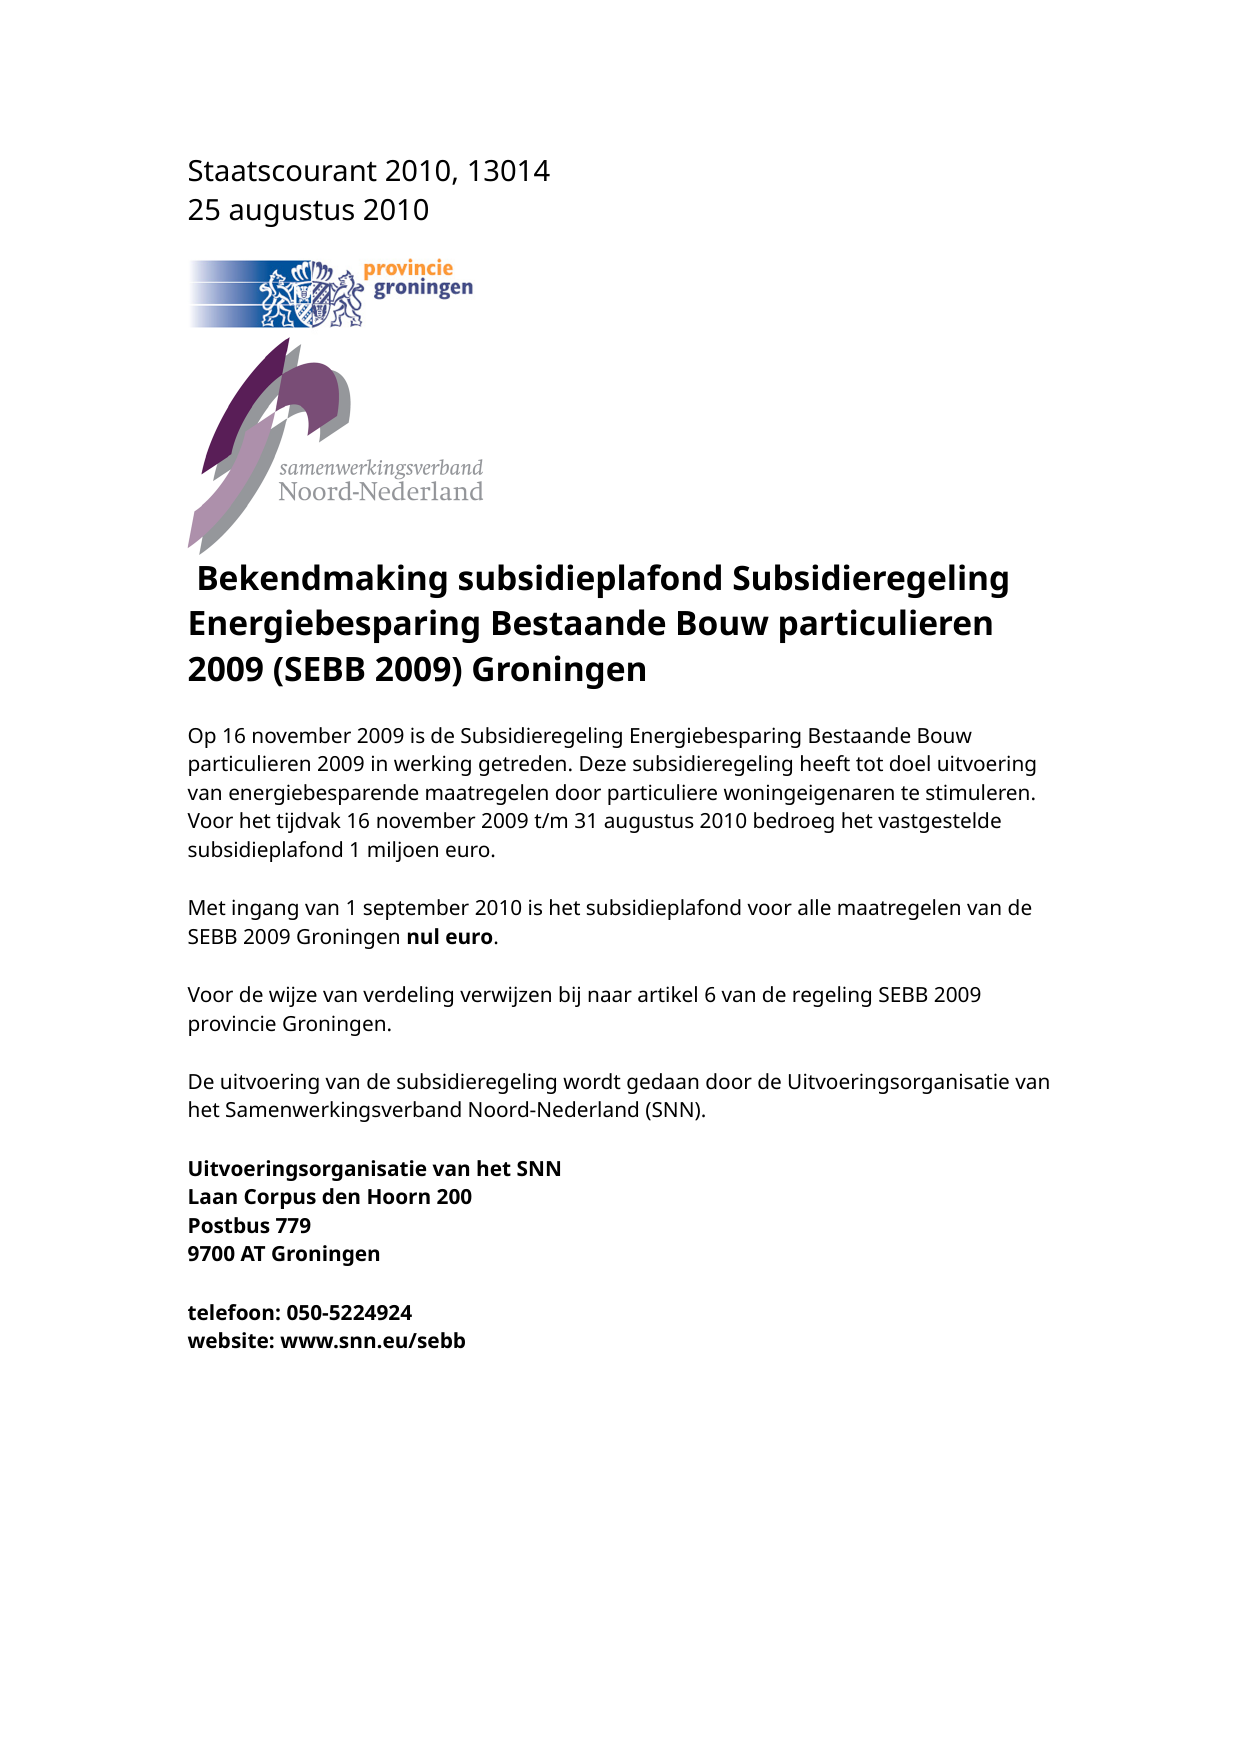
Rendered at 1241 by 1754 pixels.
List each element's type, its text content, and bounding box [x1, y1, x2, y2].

text Staatscourant 2010, 13014 [187, 150, 1053, 190]
text Met ingang van 1 september 2010 is het subsidieplafond voor alle maatregelen van de SEBB 2009 Groningen nul euro. [187, 893, 1053, 950]
text Postbus 779 [187, 1211, 1053, 1239]
text Uitvoeringsorganisatie van het SNN [187, 1154, 1053, 1182]
text Laan Corpus den Hoorn 200 [187, 1182, 1053, 1211]
text 25 augustus 2010 [187, 190, 1053, 229]
text telefoon: 050-5224924 [187, 1298, 1053, 1326]
text website: www.snn.eu/sebb [187, 1326, 1053, 1354]
text De uitvoering van de subsidieregeling wordt gedaan door de Uitvoeringsorganisatie van het Samenwerkingsverband Noord-Nederland (SNN). [187, 1067, 1053, 1124]
subtitle Bekendmaking subsidieplafond Subsidieregeling Energiebesparing Bestaande Bouw particulieren 2009 (SEBB 2009) Groningen [187, 271, 1053, 691]
text Voor de wijze van verdeling verwijzen bij naar artikel 6 van de regeling SEBB 2009 provincie Groningen. [187, 980, 1053, 1037]
text Op 16 november 2009 is de Subsidieregeling Energiebesparing Bestaande Bouw particulieren 2009 in werking getreden. Deze subsidieregeling heeft tot doel uitvoering van energiebesparende maatregelen door particuliere woningeigenaren te stimuleren. Voor het tijdvak 16 november 2009 t/m 31 augustus 2010 bedroeg het vastgestelde subsidieplafond 1 miljoen euro. [187, 721, 1053, 863]
picture [187, 258, 484, 555]
text 9700 AT Groningen [187, 1239, 1053, 1268]
